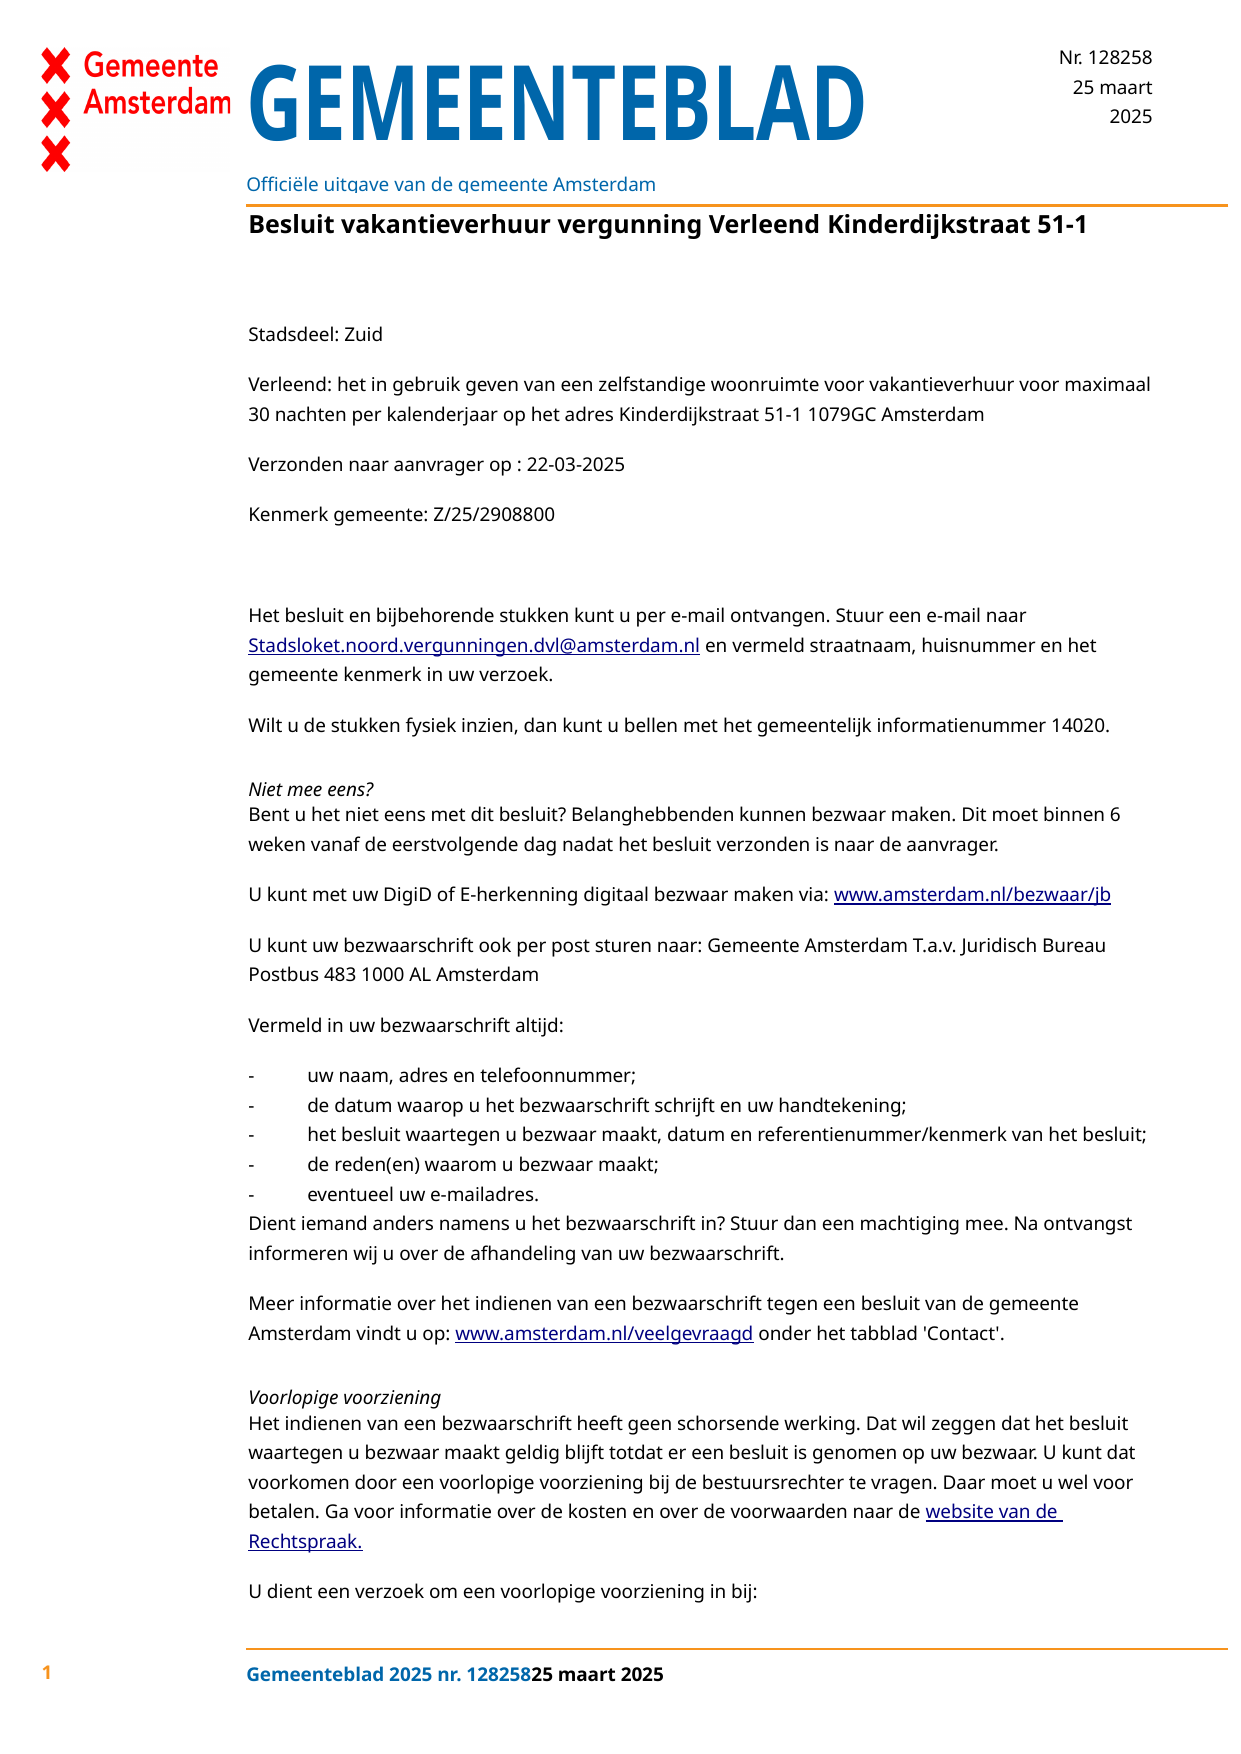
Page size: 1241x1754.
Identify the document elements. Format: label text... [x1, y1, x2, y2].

text U kunt uw bezwaarschrift ook per post sturen naar: Gemeente Amsterdam T.a.v. Juridisch Bureau Postbus 483 1000 AL Amsterdam [248, 932, 1152, 987]
text Besluit vakantieverhuur vergunning Verleend Kinderdijkstraat 51-1 [248, 207, 1152, 241]
list de datum waarop u het bezwaarschrift schrijft en uw handtekening; [248, 1092, 1152, 1118]
text Verzonden naar aanvrager op : 22-03-2025 [248, 451, 1152, 477]
text Stadsdeel: Zuid [248, 321, 1152, 346]
text Bent u het niet eens met dit besluit? Belanghebbenden kunnen bezwaar maken. Dit moet binnen 6 weken vanaf de eerstvolgende dag nadat het besluit verzonden is naar de aanvrager. [248, 802, 1152, 857]
picture [41, 47, 231, 172]
text Verleend: het in gebruik geven van een zelfstandige woonruimte voor vakantieverhuur voor maximaal 30 nachten per kalenderjaar op het adres Kinderdijkstraat 51-1 1079GC Amsterdam [248, 371, 1152, 426]
text Niet mee eens? [248, 776, 1152, 802]
list de reden(en) waarom u bezwaar maakt; [248, 1151, 1152, 1177]
text Meer informatie over het indienen van een bezwaarschrift tegen een besluit van de gemeente Amsterdam vindt u op: www.amsterdam.nl/veelgevraagd onder het tabblad 'Contact'. [248, 1290, 1152, 1346]
text Vermeld in uw bezwaarschrift altijd: [248, 1012, 1152, 1038]
text Kenmerk gemeente: Z/25/2908800 [248, 502, 1152, 527]
list het besluit waartegen u bezwaar maakt, datum en referentienummer/kenmerk van het besluit; [248, 1122, 1152, 1147]
text Wilt u de stukken fysiek inzien, dan kunt u bellen met het gemeentelijk informatienummer 14020. [248, 712, 1152, 738]
text Voorlopige voorziening [248, 1384, 1152, 1410]
text Het indienen van een bezwaarschrift heeft geen schorsende werking. Dat wil zeggen dat het besluit waartegen u bezwaar maakt geldig blijft totdat er een besluit is genomen op uw bezwaar. U kunt dat voorkomen door een voorlopige voorziening bij de bestuursrechter te vragen. Daar moet u wel voor betalen. Ga voor informatie over de kosten en over de voorwaarden naar de website van de Rechtspraak. [248, 1410, 1152, 1554]
list uw naam, adres en telefoonnummer; [248, 1062, 1152, 1088]
text U dient een verzoek om een voorlopige voorziening in bij: [248, 1578, 1152, 1604]
text Het besluit en bijbehorende stukken kunt u per e-mail ontvangen. Stuur een e-mail naar Stadsloket.noord.vergunningen.dvl@amsterdam.nl en vermeld straatnaam, huisnummer en het gemeente kenmerk in uw verzoek. [248, 602, 1152, 687]
text Dient iemand anders namens u het bezwaarschrift in? Stuur dan een machtiging mee. Na ontvangst informeren wij u over de afhandeling van uw bezwaarschrift. [248, 1210, 1152, 1266]
text U kunt met uw DigiD of E-herkenning digitaal bezwaar maken via: www.amsterdam.nl/bezwaar/jb [248, 882, 1152, 907]
list eventueel uw e-mailadres. [248, 1181, 1152, 1207]
